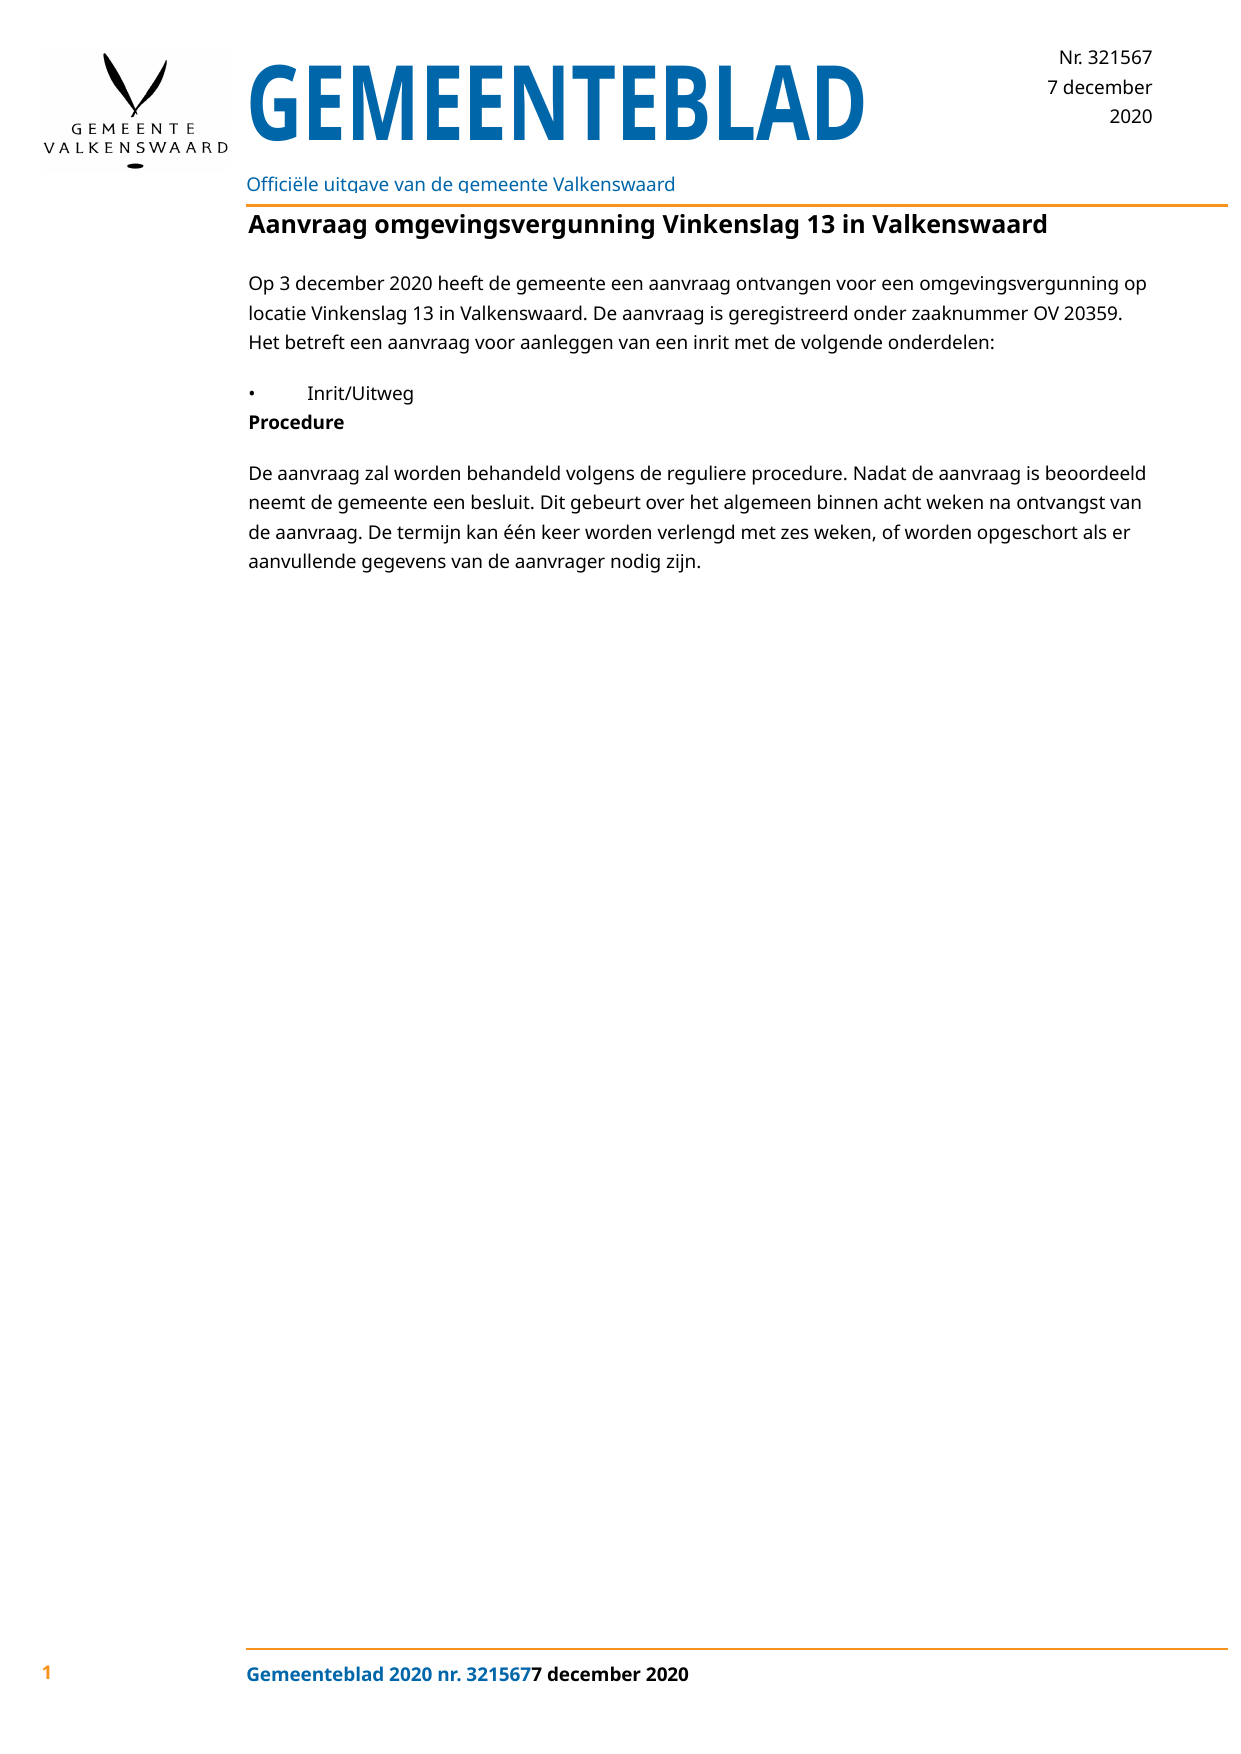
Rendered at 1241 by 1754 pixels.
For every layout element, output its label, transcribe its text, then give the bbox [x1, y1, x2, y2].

list Inrit/Uitweg [248, 380, 1152, 406]
picture [41, 47, 231, 172]
text Op 3 december 2020 heeft de gemeente een aanvraag ontvangen voor een omgevingsvergunning op locatie Vinkenslag 13 in Valkenswaard. De aanvraag is geregistreerd onder zaaknummer OV 20359. Het betreft een aanvraag voor aanleggen van een inrit met de volgende onderdelen: [248, 270, 1152, 355]
text Procedure [248, 409, 1152, 435]
text Aanvraag omgevingsvergunning Vinkenslag 13 in Valkenswaard [248, 207, 1152, 241]
text De aanvraag zal worden behandeld volgens de reguliere procedure. Nadat de aanvraag is beoordeeld neemt de gemeente een besluit. Dit gebeurt over het algemeen binnen acht weken na ontvangst van de aanvraag. De termijn kan één keer worden verlengd met zes weken, of worden opgeschort als er aanvullende gegevens van de aanvrager nodig zijn. [248, 460, 1152, 574]
